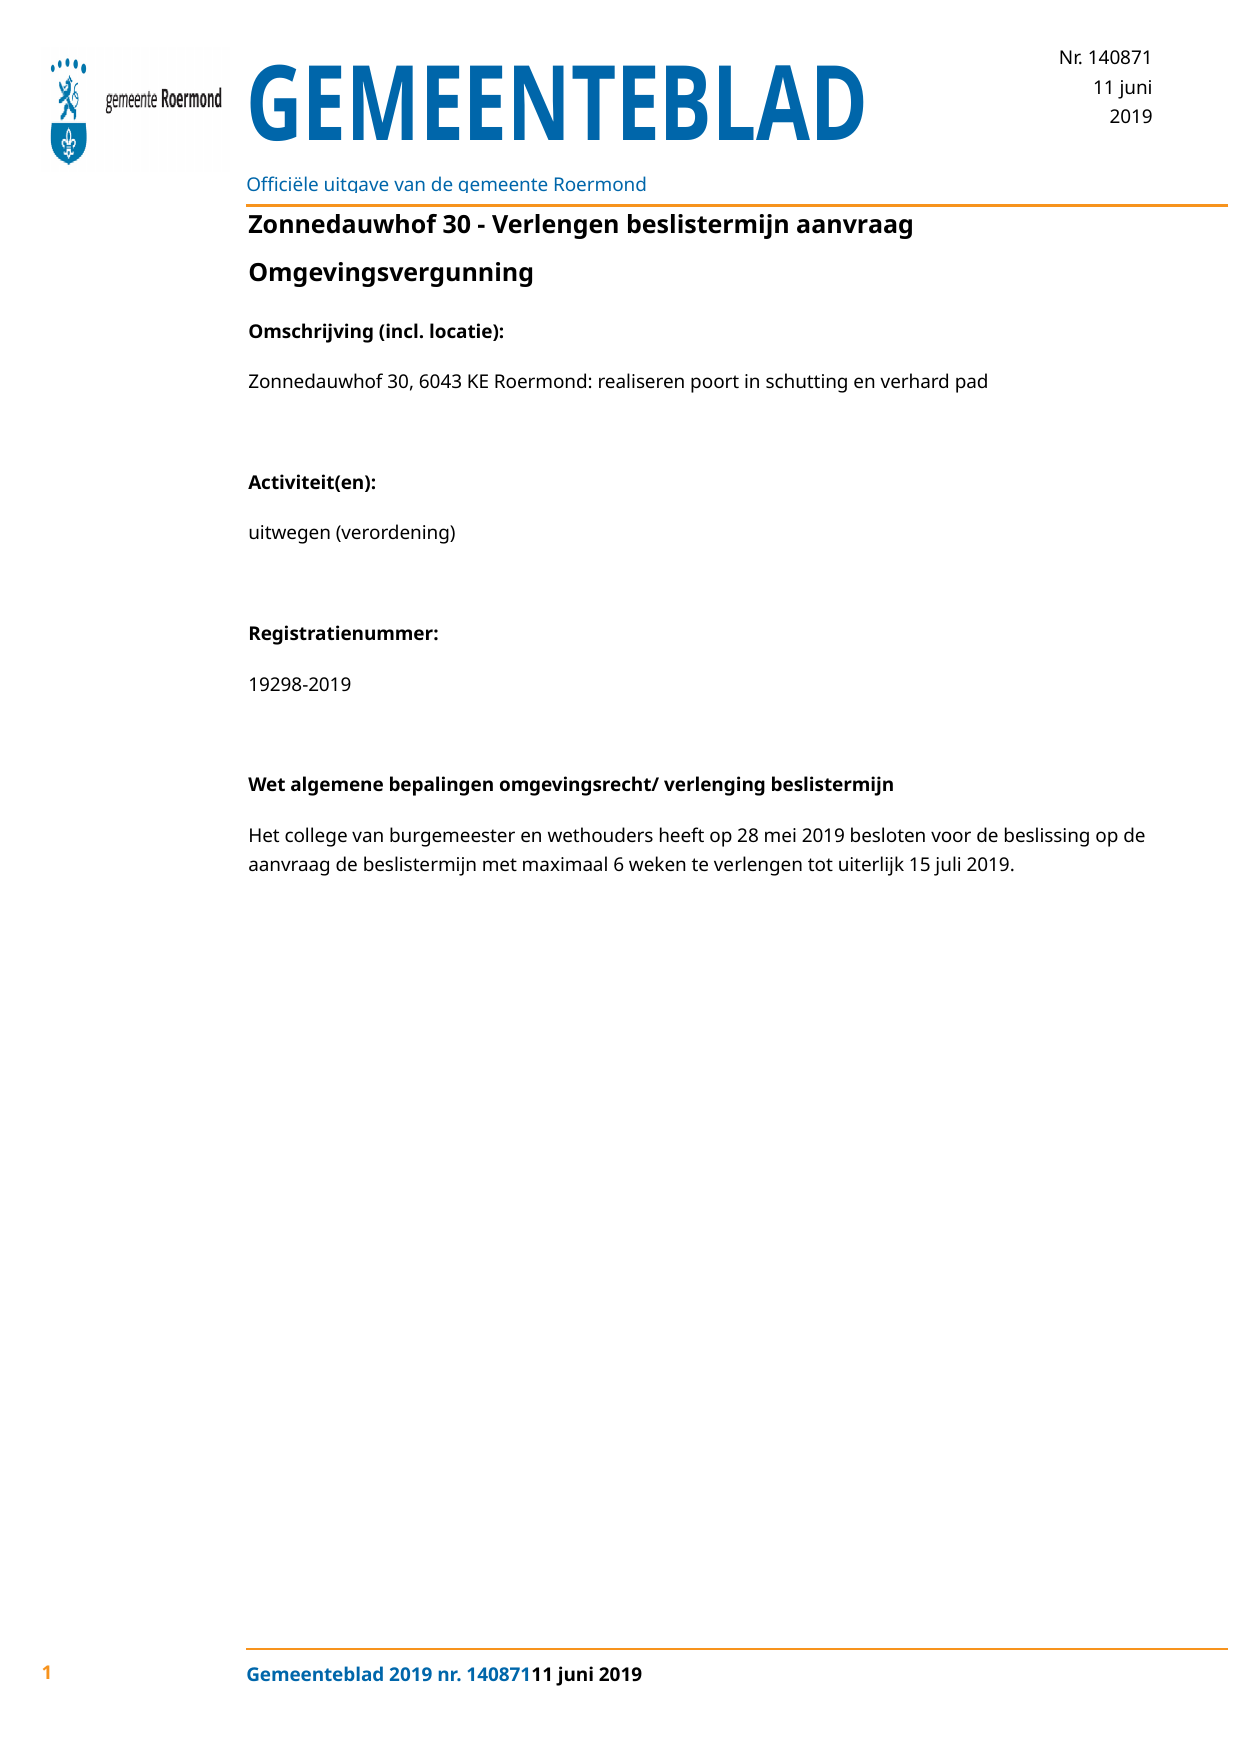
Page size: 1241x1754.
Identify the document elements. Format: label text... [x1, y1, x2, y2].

text Registratienummer: [248, 620, 1152, 646]
text uitwegen (verordening) [248, 519, 1152, 545]
text Het college van burgemeester en wethouders heeft op 28 mei 2019 besloten voor de beslissing op de aanvraag de beslistermijn met maximaal 6 weken te verlengen tot uiterlijk 15 juli 2019. [248, 822, 1152, 877]
text Wet algemene bepalingen omgevingsrecht/ verlenging beslistermijn [248, 772, 1152, 797]
text Omschrijving (incl. locatie): [248, 318, 1152, 344]
text Zonnedauwhof 30, 6043 KE Roermond: realiseren poort in schutting en verhard pad [248, 368, 1152, 394]
picture [41, 47, 231, 172]
text Zonnedauwhof 30 - Verlengen beslistermijn aanvraag Omgevingsvergunning [248, 207, 1152, 288]
text 19298-2019 [248, 671, 1152, 697]
text Activiteit(en): [248, 469, 1152, 495]
